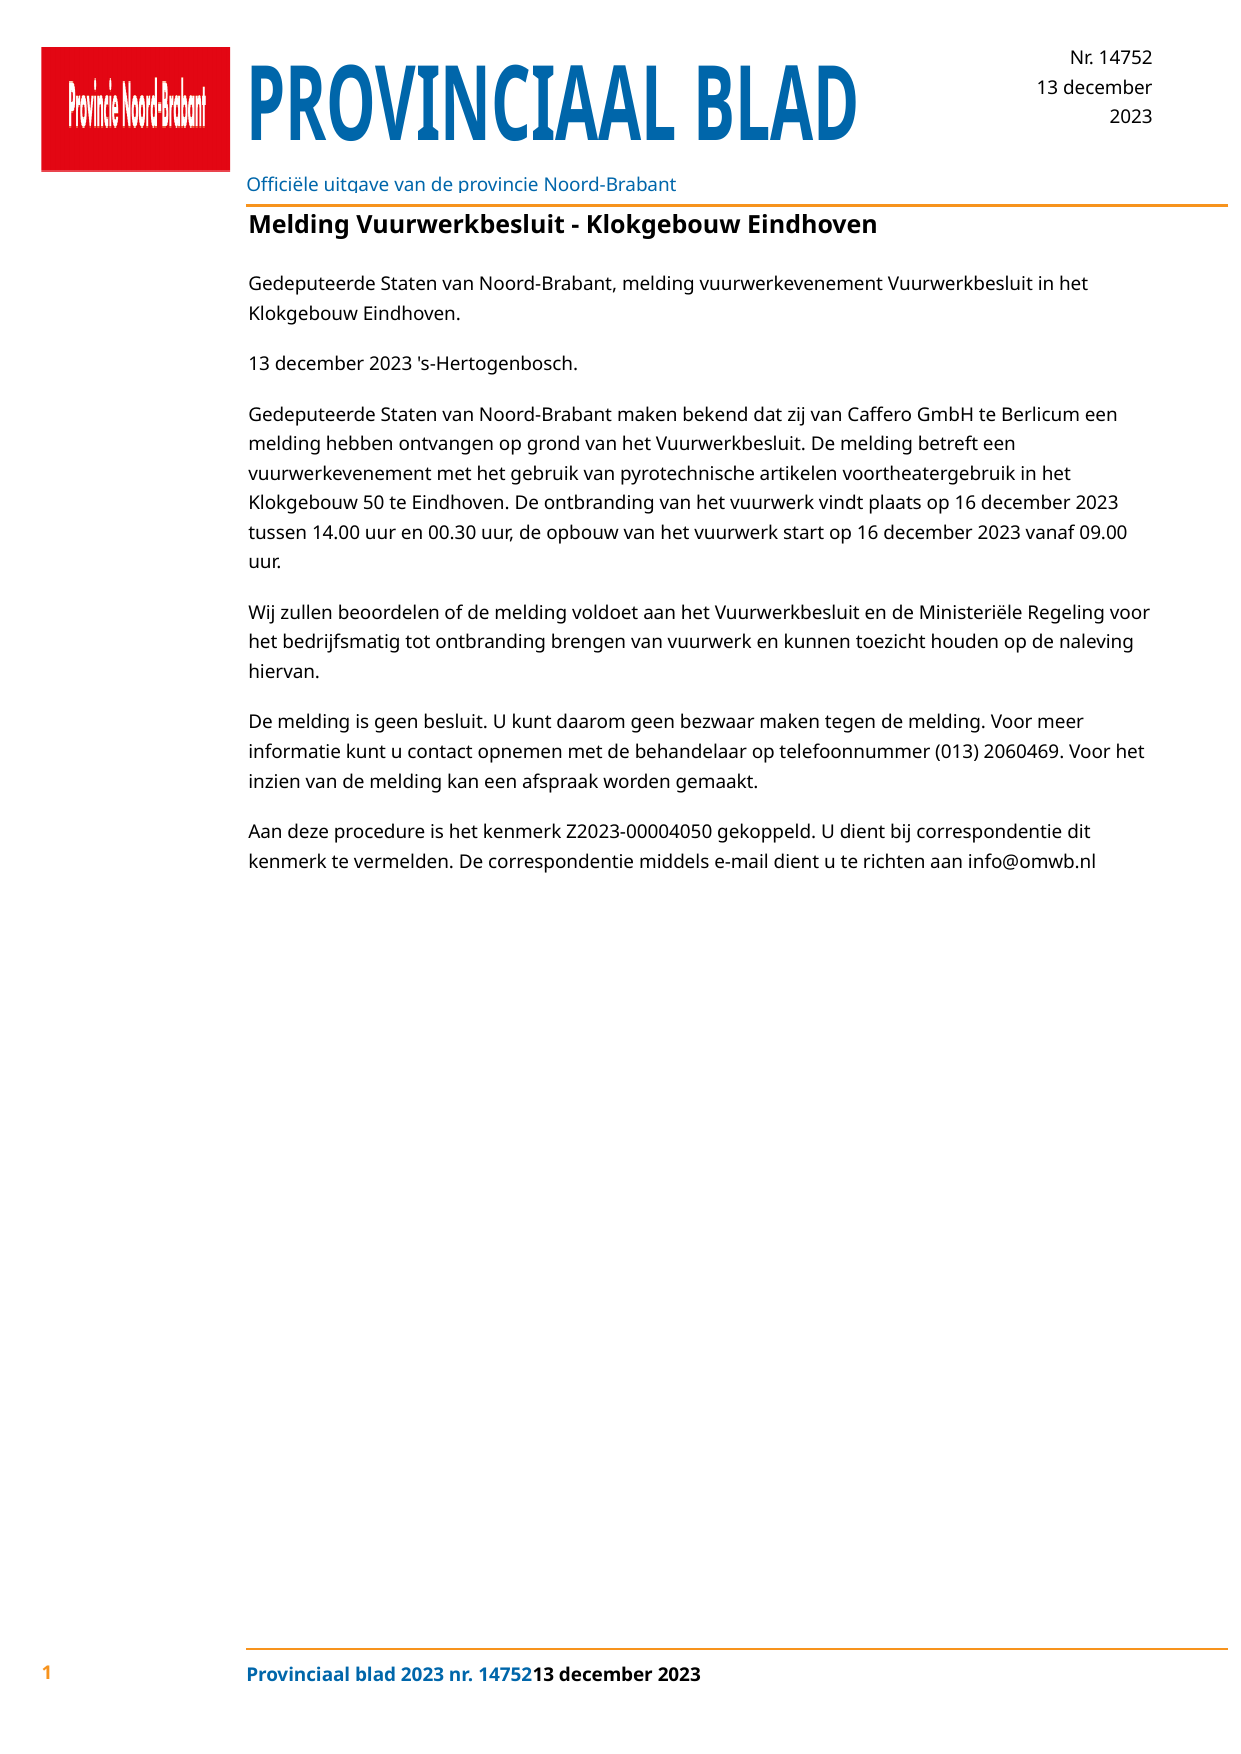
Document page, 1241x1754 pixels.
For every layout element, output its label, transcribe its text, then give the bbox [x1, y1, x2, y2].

text 13 december 2023 's-Hertogenbosch. [248, 350, 1152, 376]
text De melding is geen besluit. U kunt daarom geen bezwaar maken tegen de melding. Voor meer informatie kunt u contact opnemen met de behandelaar op telefoonnummer (013) 2060469. Voor het inzien van de melding kan een afspraak worden gemaakt. [248, 709, 1152, 793]
text Gedeputeerde Staten van Noord-Brabant, melding vuurwerkevenement Vuurwerkbesluit in het Klokgebouw Eindhoven. [248, 270, 1152, 326]
text Aan deze procedure is het kenmerk Z2023-00004050 gekoppeld. U dient bij correspondentie dit kenmerk te vermelden. De correspondentie middels e-mail dient u te richten aan info@omwb.nl [248, 818, 1152, 873]
text Gedeputeerde Staten van Noord-Brabant maken bekend dat zij van Caffero GmbH te Berlicum een melding hebben ontvangen op grond van het Vuurwerkbesluit. De melding betreft een vuurwerkevenement met het gebruik van pyrotechnische artikelen voortheatergebruik in het Klokgebouw 50 te Eindhoven. De ontbranding van het vuurwerk vindt plaats op 16 december 2023 tussen 14.00 uur en 00.30 uur, de opbouw van het vuurwerk start op 16 december 2023 vanaf 09.00 uur. [248, 401, 1152, 574]
picture [41, 47, 231, 172]
text Melding Vuurwerkbesluit - Klokgebouw Eindhoven [248, 207, 1152, 241]
text Wij zullen beoordelen of de melding voldoet aan het Vuurwerkbesluit en de Ministeriële Regeling voor het bedrijfsmatig tot ontbranding brengen van vuurwerk en kunnen toezicht houden op de naleving hiervan. [248, 599, 1152, 684]
